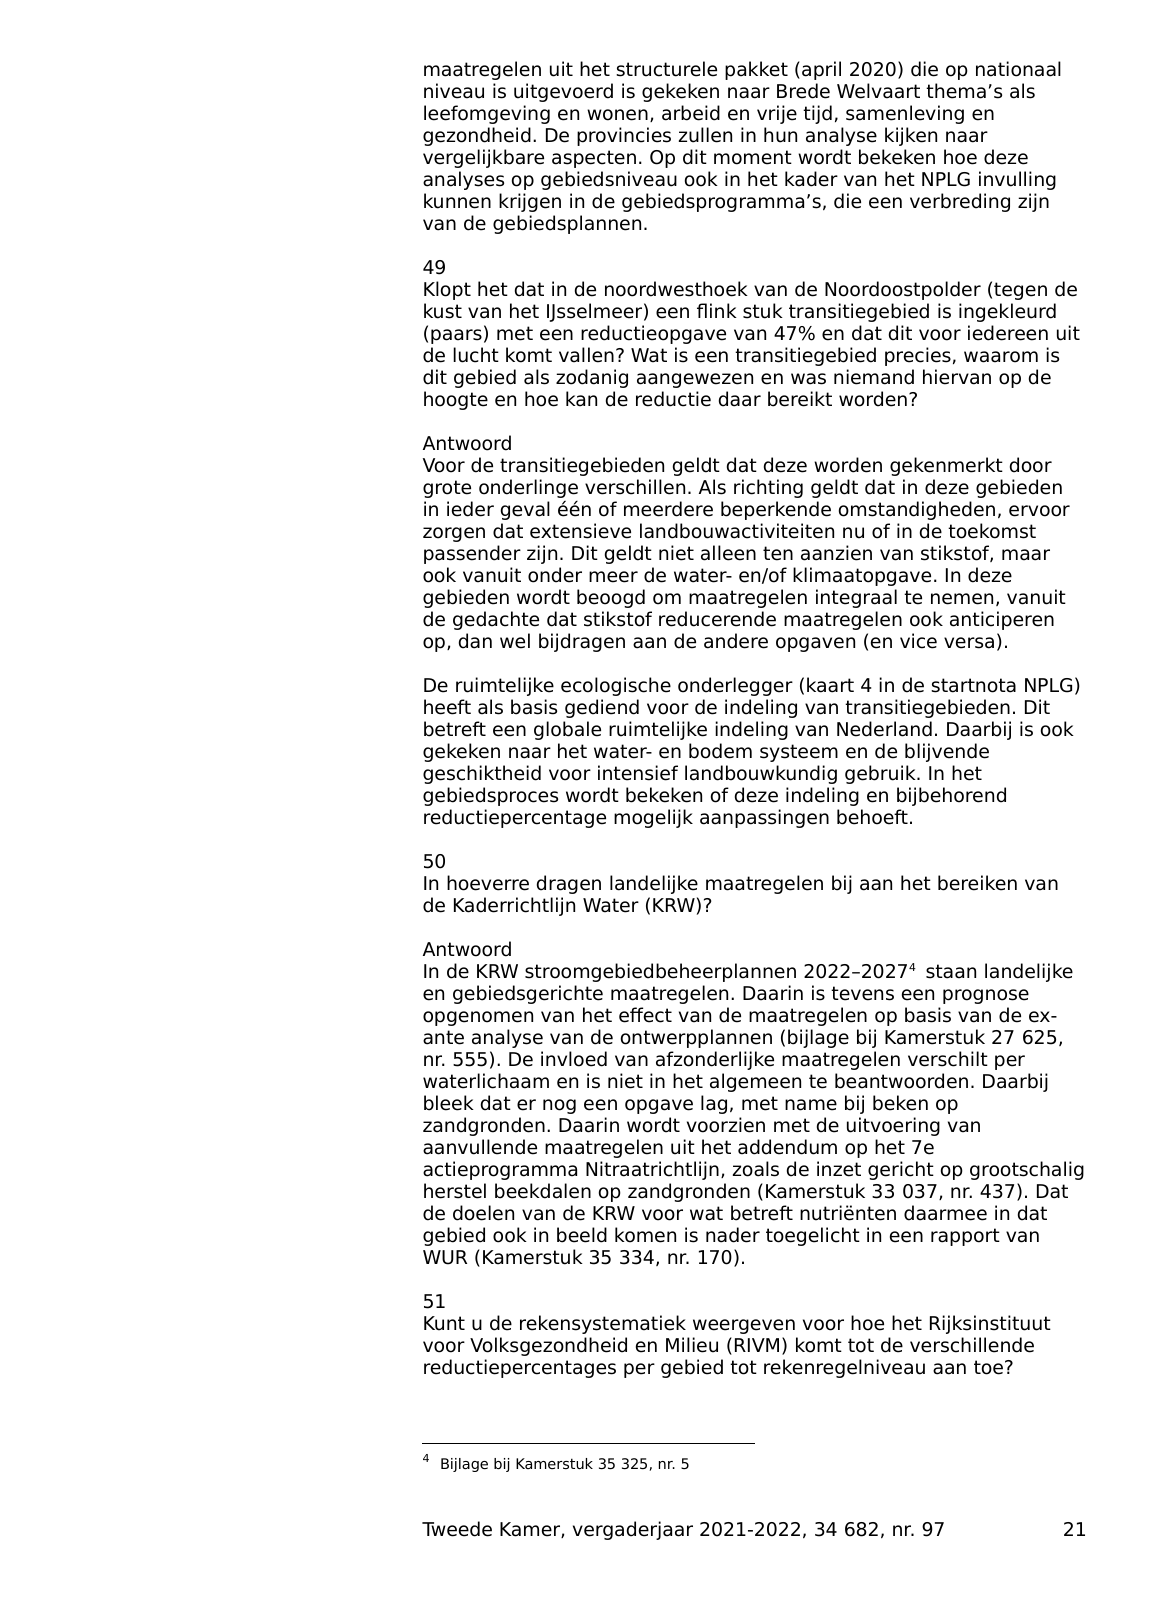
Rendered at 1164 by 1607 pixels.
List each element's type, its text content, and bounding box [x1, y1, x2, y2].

text Antwoord [422, 433, 1087, 455]
text In hoeverre dragen landelijke maatregelen bij aan het bereiken van de Kaderrichtlijn Water (KRW)? [422, 873, 1087, 917]
text Kunt u de rekensystematiek weergeven voor hoe het Rijksinstituut voor Volksgezondheid en Milieu (RIVM) komt tot de verschillende reductiepercentages per gebied tot rekenregelniveau aan toe? [422, 1313, 1087, 1379]
text 51 [422, 1291, 1087, 1313]
text Klopt het dat in de noordwesthoek van de Noordoostpolder (tegen de kust van het IJsselmeer) een flink stuk transitiegebied is ingekleurd (paars) met een reductieopgave van 47% en dat dit voor iedereen uit de lucht komt vallen? Wat is een transitiegebied precies, waarom is dit gebied als zodanig aangewezen en was niemand hiervan op de hoogte en hoe kan de reductie daar bereikt worden? [422, 279, 1087, 411]
text Bijlage bij Kamerstuk 35 325, nr. 5 [422, 1452, 1087, 1474]
text maatregelen uit het structurele pakket (april 2020) die op nationaal niveau is uitgevoerd is gekeken naar Brede Welvaart thema’s als leefomgeving en wonen, arbeid en vrije tijd, samenleving en gezondheid. De provincies zullen in hun analyse kijken naar vergelijkbare aspecten. Op dit moment wordt bekeken hoe deze analyses op gebiedsniveau ook in het kader van het NPLG invulling kunnen krijgen in de gebiedsprogramma’s, die een verbreding zijn van de gebiedsplannen. [422, 59, 1087, 235]
text Antwoord [422, 939, 1087, 961]
text 49 [422, 257, 1087, 279]
text In de KRW stroomgebiedbeheerplannen 2022–2027 staan landelijke en gebiedsgerichte maatregelen. Daarin is tevens een prognose opgenomen van het effect van de maatregelen op basis van de ex-ante analyse van de ontwerpplannen (bijlage bij Kamerstuk 27 625, nr. 555). De invloed van afzonderlijke maatregelen verschilt per waterlichaam en is niet in het algemeen te beantwoorden. Daarbij bleek dat er nog een opgave lag, met name bij beken op zandgronden. Daarin wordt voorzien met de uitvoering van aanvullende maatregelen uit het addendum op het 7e actieprogramma Nitraatrichtlijn, zoals de inzet gericht op grootschalig herstel beekdalen op zandgronden (Kamerstuk 33 037, nr. 437). Dat de doelen van de KRW voor wat betreft nutriënten daarmee in dat gebied ook in beeld komen is nader toegelicht in een rapport van WUR (Kamerstuk 35 334, nr. 170). [422, 961, 1087, 1269]
text Voor de transitiegebieden geldt dat deze worden gekenmerkt door grote onderlinge verschillen. Als richting geldt dat in deze gebieden in ieder geval één of meerdere beperkende omstandigheden, ervoor zorgen dat extensieve landbouwactiviteiten nu of in de toekomst passender zijn. Dit geldt niet alleen ten aanzien van stikstof, maar ook vanuit onder meer de water- en/of klimaatopgave. In deze gebieden wordt beoogd om maatregelen integraal te nemen, vanuit de gedachte dat stikstof reducerende maatregelen ook anticiperen op, dan wel bijdragen aan de andere opgaven (en vice versa). [422, 455, 1087, 653]
text 50 [422, 851, 1087, 873]
text De ruimtelijke ecologische onderlegger (kaart 4 in de startnota NPLG) heeft als basis gediend voor de indeling van transitiegebieden. Dit betreft een globale ruimtelijke indeling van Nederland. Daarbij is ook gekeken naar het water- en bodem systeem en de blijvende geschiktheid voor intensief landbouwkundig gebruik. In het gebiedsproces wordt bekeken of deze indeling en bijbehorend reductiepercentage mogelijk aanpassingen behoeft. [422, 675, 1087, 829]
